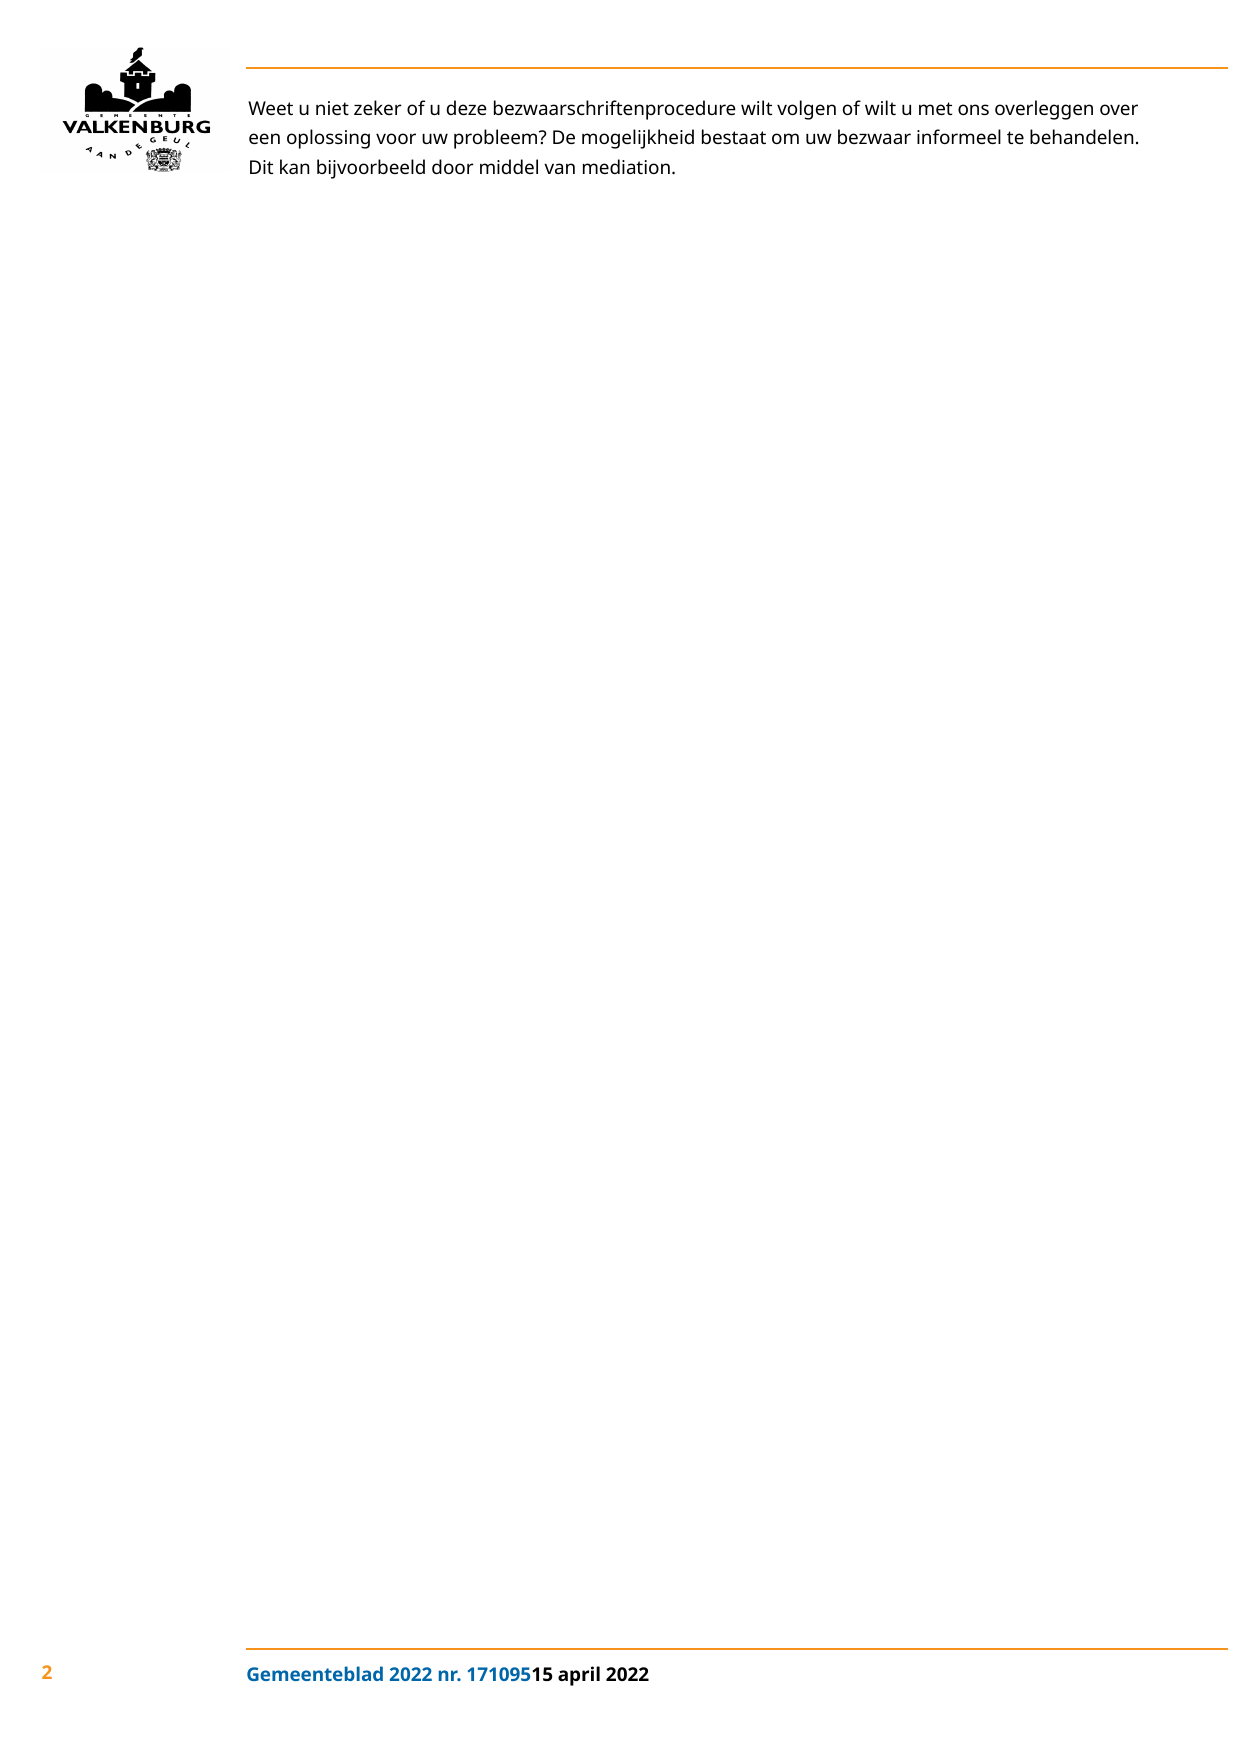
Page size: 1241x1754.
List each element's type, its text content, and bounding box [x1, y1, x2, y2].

picture [41, 47, 231, 172]
text Weet u niet zeker of u deze bezwaarschriftenprocedure wilt volgen of wilt u met ons overleggen over een oplossing voor uw probleem? De mogelijkheid bestaat om uw bezwaar informeel te behandelen. Dit kan bijvoorbeeld door middel van mediation. [248, 95, 1152, 180]
